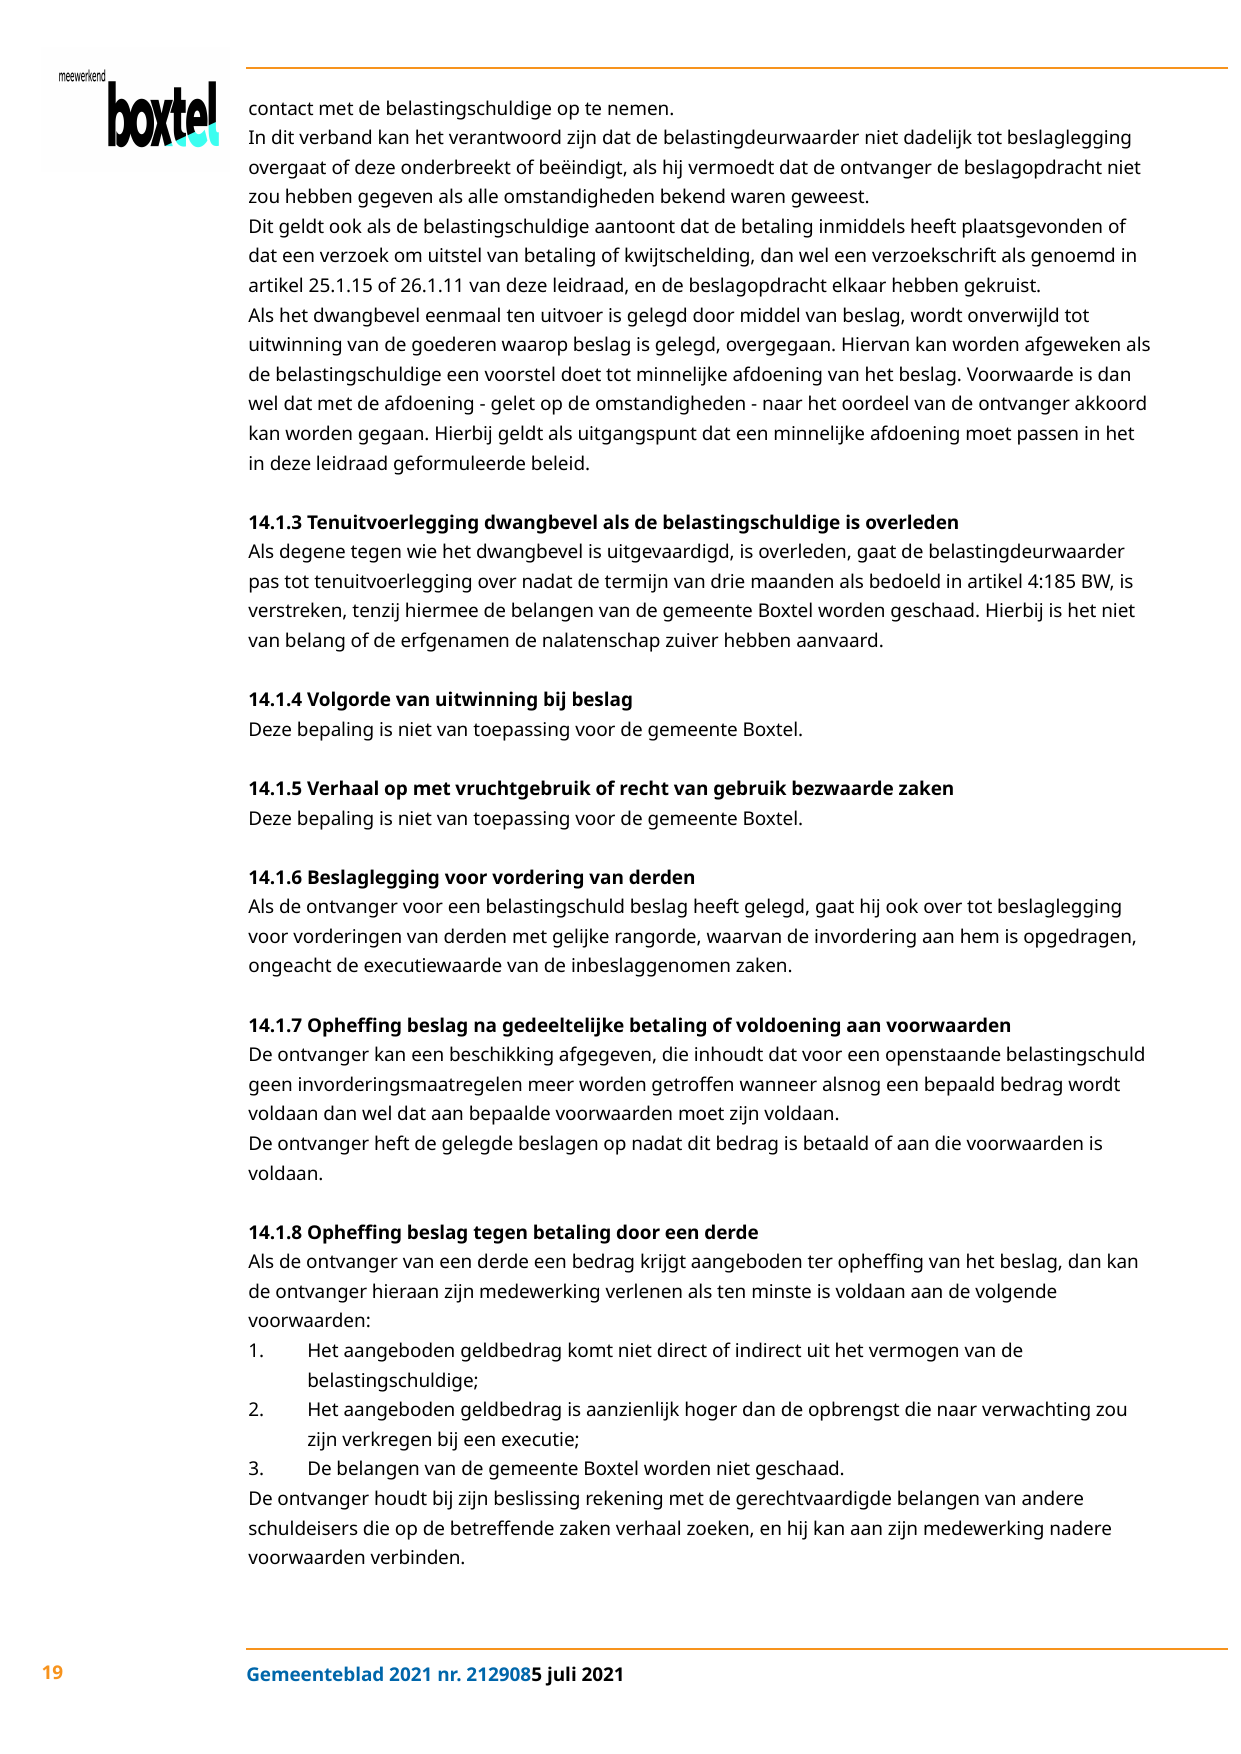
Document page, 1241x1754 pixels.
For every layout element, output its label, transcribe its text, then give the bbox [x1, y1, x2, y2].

text Als de ontvanger van een derde een bedrag krijgt aangeboden ter opheffing van het beslag, dan kan de ontvanger hieraan zijn medewerking verlenen als ten minste is voldaan aan de volgende voorwaarden: [248, 1248, 1152, 1333]
text 14.1.6 Beslaglegging voor vordering van derden [248, 864, 1152, 890]
text 14.1.8 Opheffing beslag tegen betaling door een derde [248, 1219, 1152, 1245]
text 14.1.7 Opheffing beslag na gedeeltelijke betaling of voldoening aan voorwaarden [248, 1012, 1152, 1038]
list De belangen van de gemeente Boxtel worden niet geschaad. [248, 1456, 1152, 1481]
text Als het dwangbevel eenmaal ten uitvoer is gelegd door middel van beslag, wordt onverwijld tot uitwinning van de goederen waarop beslag is gelegd, overgegaan. Hiervan kan worden afgeweken als de belastingschuldige een voorstel doet tot minnelijke afdoening van het beslag. Voorwaarde is dan wel dat met de afdoening - gelet op de omstandigheden - naar het oordeel van de ontvanger akkoord kan worden gegaan. Hierbij geldt als uitgangspunt dat een minnelijke afdoening moet passen in het in deze leidraad geformuleerde beleid. [248, 302, 1152, 476]
list Het aangeboden geldbedrag is aanzienlijk hoger dan de opbrengst die naar verwachting zou zijn verkregen bij een executie; [248, 1396, 1152, 1452]
text In dit verband kan het verantwoord zijn dat de belastingdeurwaarder niet dadelijk tot beslaglegging overgaat of deze onderbreekt of beëindigt, als hij vermoedt dat de ontvanger de beslagopdracht niet zou hebben gegeven als alle omstandigheden bekend waren geweest. [248, 124, 1152, 209]
text 14.1.5 Verhaal op met vruchtgebruik of recht van gebruik bezwaarde zaken [248, 775, 1152, 801]
text De ontvanger kan een beschikking afgegeven, die inhoudt dat voor een openstaande belastingschuld geen invorderingsmaatregelen meer worden getroffen wanneer alsnog een bepaald bedrag wordt voldaan dan wel dat aan bepaalde voorwaarden moet zijn voldaan. [248, 1041, 1152, 1126]
text De ontvanger houdt bij zijn beslissing rekening met de gerechtvaardigde belangen van andere schuldeisers die op de betreffende zaken verhaal zoeken, en hij kan aan zijn medewerking nadere voorwaarden verbinden. [248, 1485, 1152, 1570]
text Deze bepaling is niet van toepassing voor de gemeente Boxtel. [248, 805, 1152, 831]
picture [41, 47, 231, 172]
text Dit geldt ook als de belastingschuldige aantoont dat de betaling inmiddels heeft plaatsgevonden of dat een verzoek om uitstel van betaling of kwijtschelding, dan wel een verzoekschrift als genoemd in artikel 25.1.15 of 26.1.11 van deze leidraad, en de beslagopdracht elkaar hebben gekruist. [248, 213, 1152, 298]
text 14.1.4 Volgorde van uitwinning bij beslag [248, 686, 1152, 712]
list Het aangeboden geldbedrag komt niet direct of indirect uit het vermogen van de belastingschuldige; [248, 1337, 1152, 1393]
text contact met de belastingschuldige op te nemen. [248, 95, 1152, 121]
text Als degene tegen wie het dwangbevel is uitgevaardigd, is overleden, gaat de belastingdeurwaarder pas tot tenuitvoerlegging over nadat de termijn van drie maanden als bedoeld in artikel 4:185 BW, is verstreken, tenzij hiermee de belangen van de gemeente Boxtel worden geschaad. Hierbij is het niet van belang of de erfgenamen de nalatenschap zuiver hebben aanvaard. [248, 538, 1152, 653]
text De ontvanger heft de gelegde beslagen op nadat dit bedrag is betaald of aan die voorwaarden is voldaan. [248, 1130, 1152, 1186]
text Deze bepaling is niet van toepassing voor de gemeente Boxtel. [248, 716, 1152, 742]
text 14.1.3 Tenuitvoerlegging dwangbevel als de belastingschuldige is overleden [248, 509, 1152, 535]
text Als de ontvanger voor een belastingschuld beslag heeft gelegd, gaat hij ook over tot beslaglegging voor vorderingen van derden met gelijke rangorde, waarvan de invordering aan hem is opgedragen, ongeacht de executiewaarde van de inbeslaggenomen zaken. [248, 893, 1152, 978]
